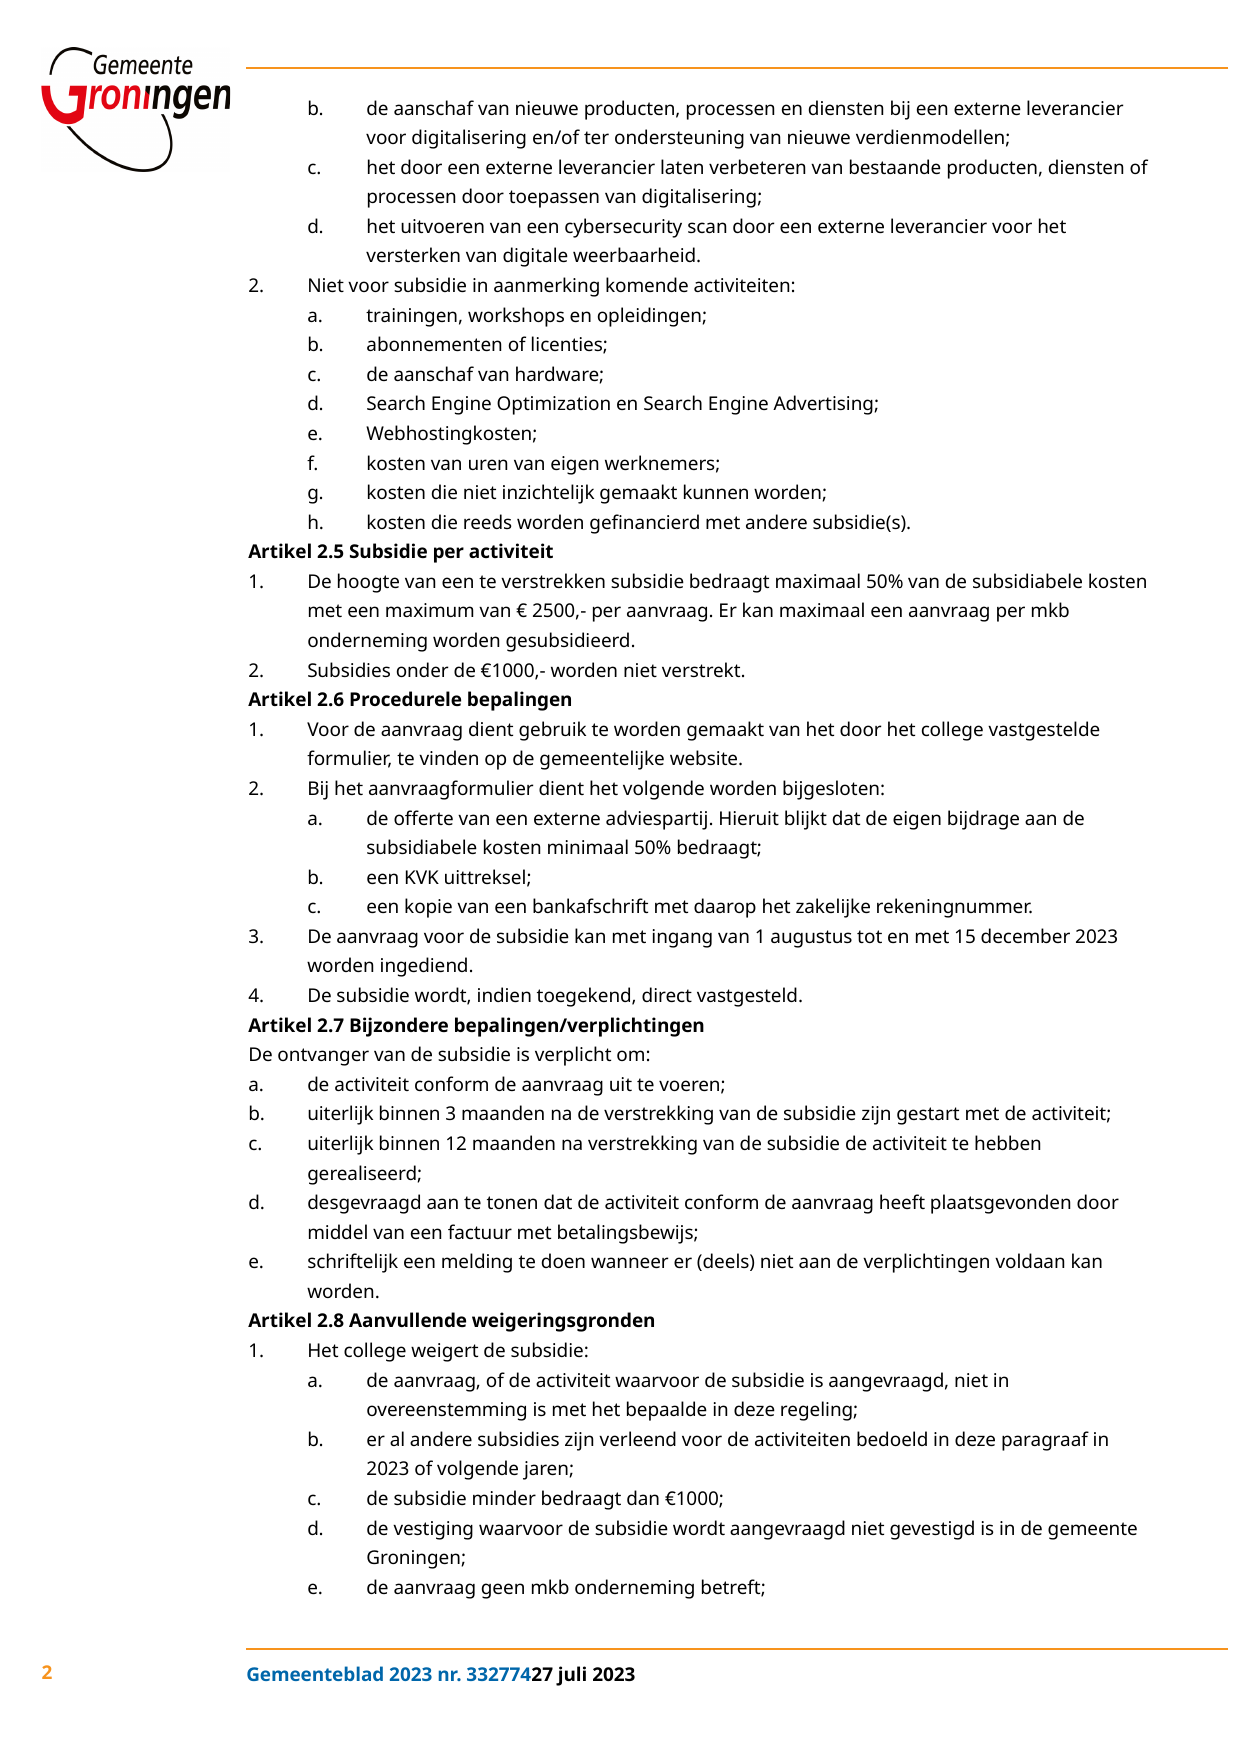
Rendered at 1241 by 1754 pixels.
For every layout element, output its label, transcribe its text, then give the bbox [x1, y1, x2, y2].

picture [41, 47, 231, 172]
list de aanvraag geen mkb onderneming betreft; [307, 1574, 1152, 1600]
list de vestiging waarvoor de subsidie wordt aangevraagd niet gevestigd is in de gemeente Groningen; [307, 1515, 1152, 1570]
list de aanschaf van nieuwe producten, processen en diensten bij een externe leverancier voor digitalisering en/of ter ondersteuning van nieuwe verdienmodellen; [307, 95, 1152, 150]
list desgevraagd aan te tonen dat de activiteit conform de aanvraag heeft plaatsgevonden door middel van een factuur met betalingsbewijs; [248, 1189, 1152, 1245]
list een kopie van een bankafschrift met daarop het zakelijke rekeningnummer. [307, 893, 1152, 919]
list de activiteit conform de aanvraag uit te voeren; [248, 1071, 1152, 1097]
list Het college weigert de subsidie: [248, 1337, 1152, 1363]
list Subsidies onder de €1000,- worden niet verstrekt. [248, 657, 1152, 683]
list abonnementen of licenties; [307, 331, 1152, 357]
text Artikel 2.6 Procedurele bepalingen [248, 686, 1152, 712]
text Artikel 2.7 Bijzondere bepalingen/verplichtingen [248, 1012, 1152, 1038]
text De ontvanger van de subsidie is verplicht om: [248, 1041, 1152, 1067]
list Search Engine Optimization en Search Engine Advertising; [307, 391, 1152, 416]
list de offerte van een externe adviespartij. Hieruit blijkt dat de eigen bijdrage aan de subsidiabele kosten minimaal 50% bedraagt; [307, 805, 1152, 860]
list Webhostingkosten; [307, 420, 1152, 446]
list een KVK uittreksel; [307, 864, 1152, 890]
list De subsidie wordt, indien toegekend, direct vastgesteld. [248, 982, 1152, 1008]
list er al andere subsidies zijn verleend voor de activiteiten bedoeld in deze paragraaf in 2023 of volgende jaren; [307, 1426, 1152, 1481]
list Niet voor subsidie in aanmerking komende activiteiten: [248, 272, 1152, 298]
list het door een externe leverancier laten verbeteren van bestaande producten, diensten of processen door toepassen van digitalisering; [307, 154, 1152, 209]
list Voor de aanvraag dient gebruik te worden gemaakt van het door het college vastgestelde formulier, te vinden op de gemeentelijke website. [248, 716, 1152, 771]
list kosten van uren van eigen werknemers; [307, 450, 1152, 476]
list uiterlijk binnen 3 maanden na de verstrekking van de subsidie zijn gestart met de activiteit; [248, 1101, 1152, 1126]
list trainingen, workshops en opleidingen; [307, 302, 1152, 328]
text Artikel 2.5 Subsidie per activiteit [248, 538, 1152, 564]
list De aanvraag voor de subsidie kan met ingang van 1 augustus tot en met 15 december 2023 worden ingediend. [248, 923, 1152, 978]
list Bij het aanvraagformulier dient het volgende worden bijgesloten: [248, 775, 1152, 801]
list de aanvraag, of de activiteit waarvoor de subsidie is aangevraagd, niet in overeenstemming is met het bepaalde in deze regeling; [307, 1367, 1152, 1422]
list kosten die niet inzichtelijk gemaakt kunnen worden; [307, 479, 1152, 505]
text Artikel 2.8 Aanvullende weigeringsgronden [248, 1308, 1152, 1333]
list kosten die reeds worden gefinancierd met andere subsidie(s). [307, 509, 1152, 535]
list uiterlijk binnen 12 maanden na verstrekking van de subsidie de activiteit te hebben gerealiseerd; [248, 1130, 1152, 1186]
list het uitvoeren van een cybersecurity scan door een externe leverancier voor het versterken van digitale weerbaarheid. [307, 213, 1152, 268]
list schriftelijk een melding te doen wanneer er (deels) niet aan de verplichtingen voldaan kan worden. [248, 1248, 1152, 1304]
list de subsidie minder bedraagt dan €1000; [307, 1485, 1152, 1511]
list De hoogte van een te verstrekken subsidie bedraagt maximaal 50% van de subsidiabele kosten met een maximum van € 2500,- per aanvraag. Er kan maximaal een aanvraag per mkb onderneming worden gesubsidieerd. [248, 568, 1152, 653]
list de aanschaf van hardware; [307, 361, 1152, 387]
